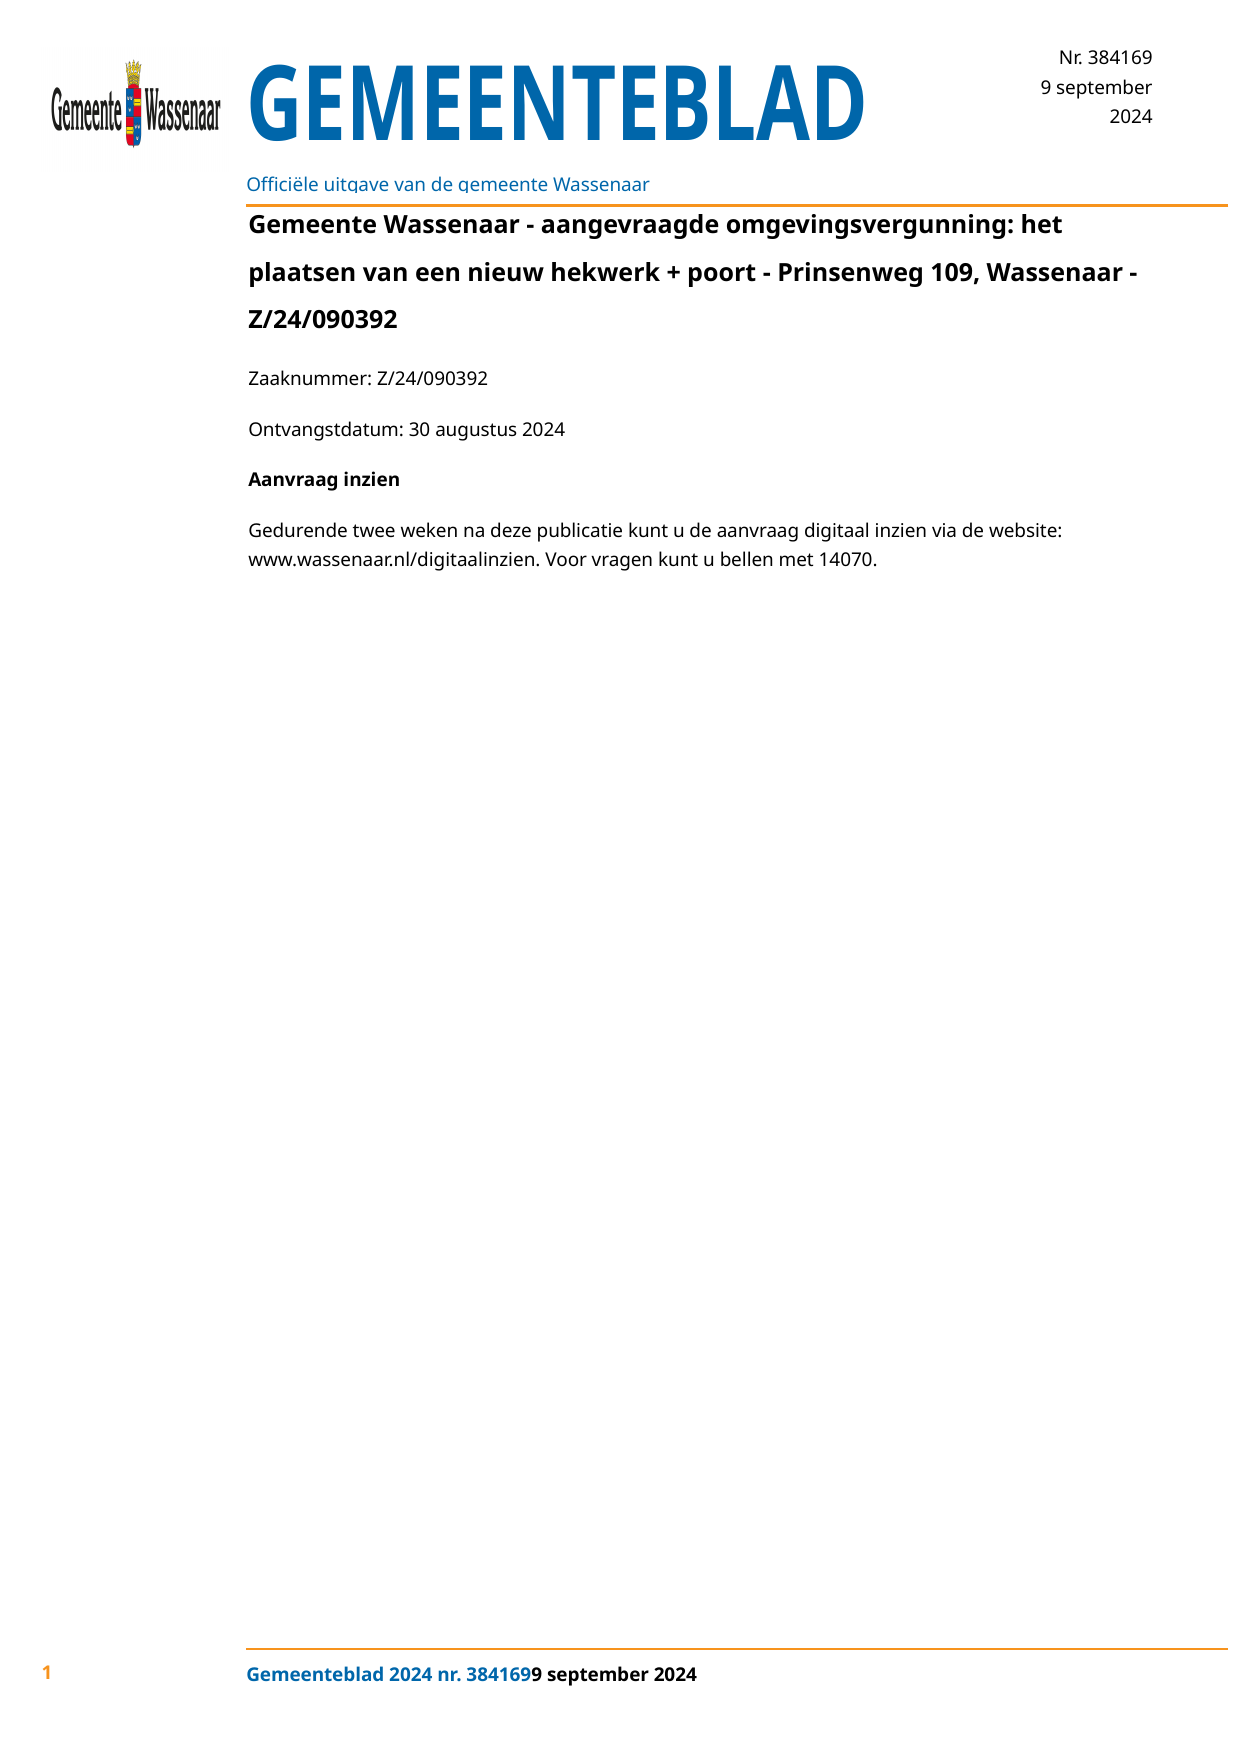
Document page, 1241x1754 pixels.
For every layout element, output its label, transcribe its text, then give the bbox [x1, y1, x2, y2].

text Gemeente Wassenaar - aangevraagde omgevingsvergunning: het plaatsen van een nieuw hekwerk + poort - Prinsenweg 109, Wassenaar - Z/24/090392 [248, 207, 1152, 336]
text Aanvraag inzien [248, 466, 1152, 492]
text Ontvangstdatum: 30 augustus 2024 [248, 416, 1152, 442]
picture [41, 47, 231, 172]
text Zaaknummer: Z/24/090392 [248, 366, 1152, 391]
text Gedurende twee weken na deze publicatie kunt u de aanvraag digitaal inzien via de website: www.wassenaar.nl/digitaalinzien. Voor vragen kunt u bellen met 14070. [248, 517, 1152, 572]
